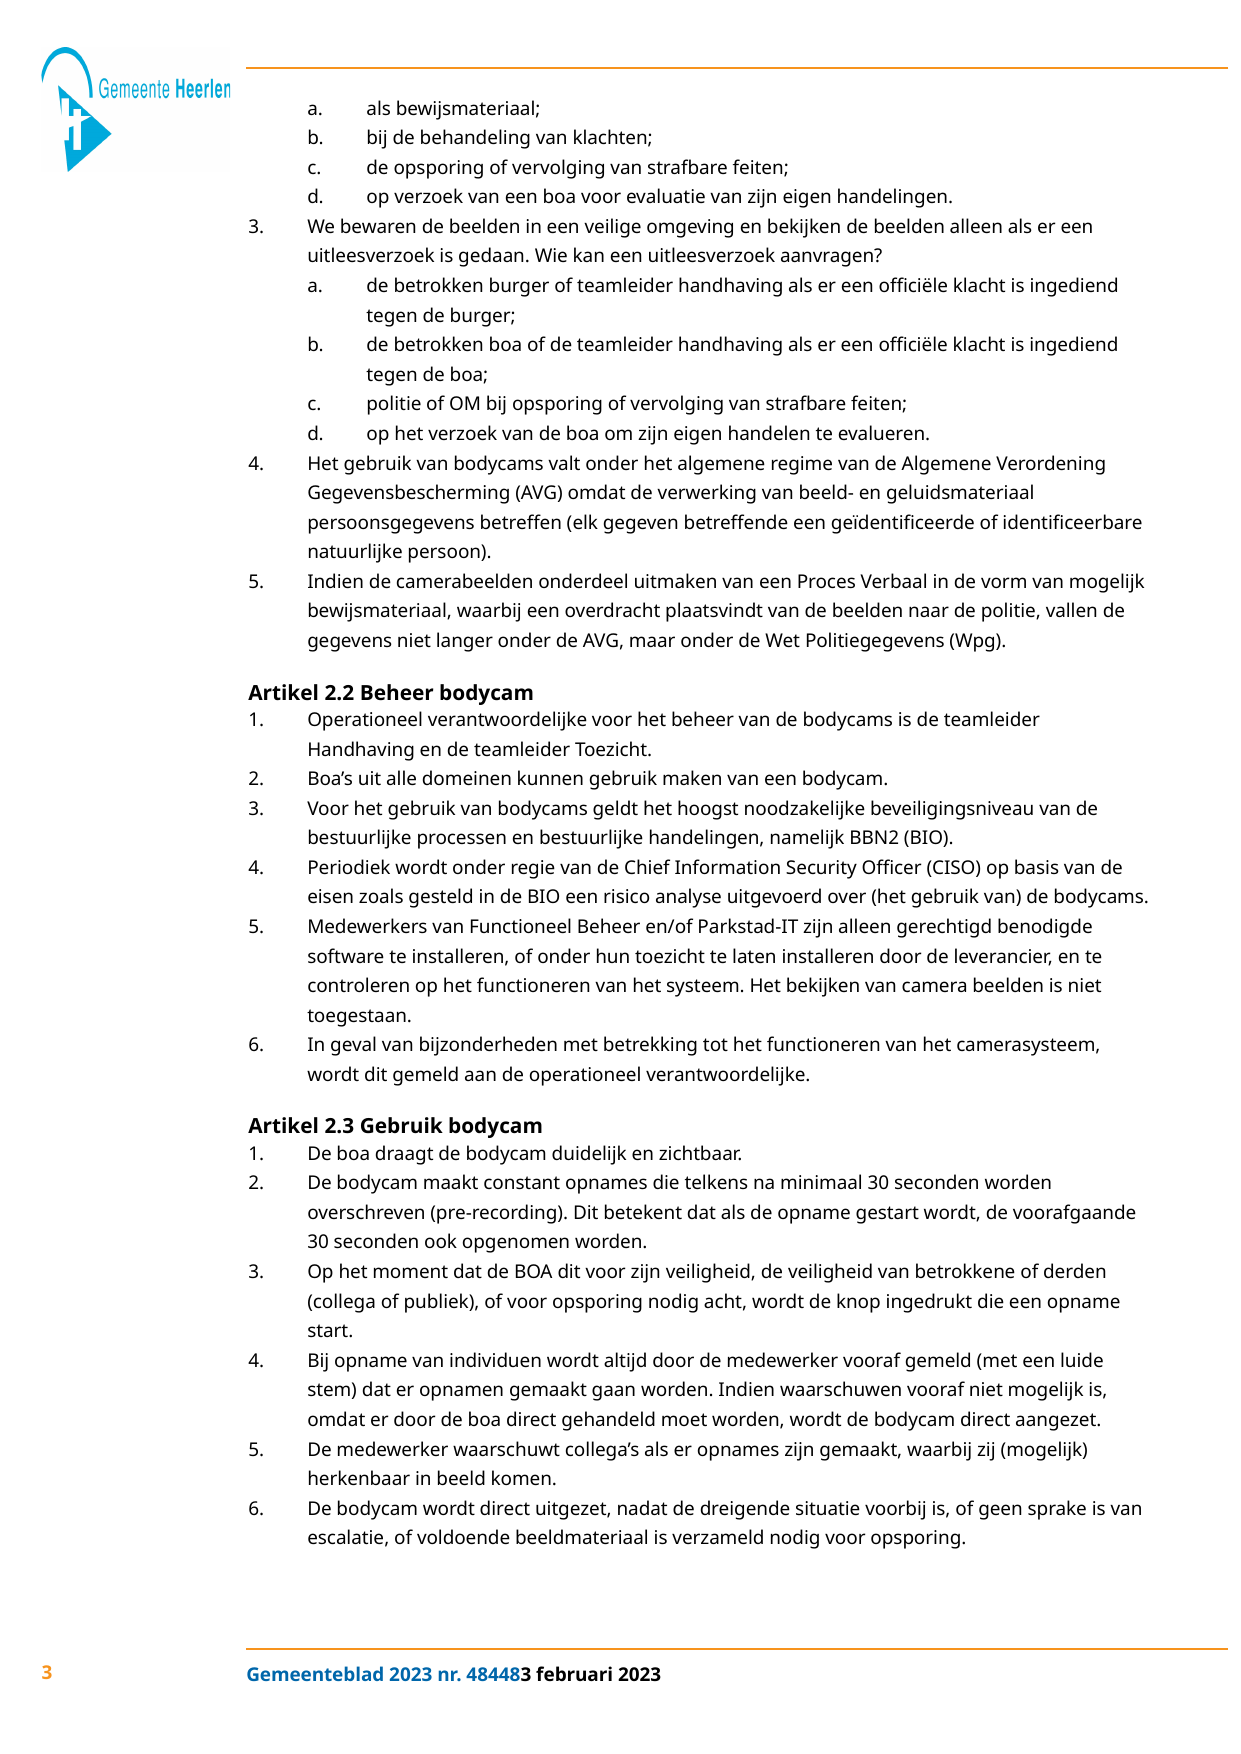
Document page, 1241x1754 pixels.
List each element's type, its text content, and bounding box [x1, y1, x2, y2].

list bij de behandeling van klachten; [307, 124, 1152, 150]
list de betrokken boa of de teamleider handhaving als er een officiële klacht is ingediend tegen de boa; [307, 331, 1152, 387]
list Voor het gebruik van bodycams geldt het hoogst noodzakelijke beveiligingsniveau van de bestuurlijke processen en bestuurlijke handelingen, namelijk BBN2 (BIO). [248, 795, 1152, 850]
list In geval van bijzonderheden met betrekking tot het functioneren van het camerasysteem, wordt dit gemeld aan de operationeel verantwoordelijke. [248, 1032, 1152, 1087]
list Boa’s uit alle domeinen kunnen gebruik maken van een bodycam. [248, 765, 1152, 791]
list De medewerker waarschuwt collega’s als er opnames zijn gemaakt, waarbij zij (mogelijk) herkenbaar in beeld komen. [248, 1436, 1152, 1491]
list De bodycam maakt constant opnames die telkens na minimaal 30 seconden worden overschreven (pre-recording). Dit betekent dat als de opname gestart wordt, de voorafgaande 30 seconden ook opgenomen worden. [248, 1169, 1152, 1254]
list Indien de camerabeelden onderdeel uitmaken van een Proces Verbaal in de vorm van mogelijk bewijsmateriaal, waarbij een overdracht plaatsvindt van de beelden naar de politie, vallen de gegevens niet langer onder de AVG, maar onder de Wet Politiegegevens (Wpg). [248, 568, 1152, 653]
list de betrokken burger of teamleider handhaving als er een officiële klacht is ingediend tegen de burger; [307, 272, 1152, 328]
picture [41, 47, 231, 172]
text Artikel 2.2 Beheer bodycam [248, 678, 1152, 706]
list Medewerkers van Functioneel Beheer en/of Parkstad-IT zijn alleen gerechtigd benodigde software te installeren, of onder hun toezicht te laten installeren door de leverancier, en te controleren op het functioneren van het systeem. Het bekijken van camera beelden is niet toegestaan. [248, 913, 1152, 1028]
text Artikel 2.3 Gebruik bodycam [248, 1112, 1152, 1140]
list De bodycam wordt direct uitgezet, nadat de dreigende situatie voorbij is, of geen sprake is van escalatie, of voldoende beeldmateriaal is verzameld nodig voor opsporing. [248, 1495, 1152, 1550]
list op het verzoek van de boa om zijn eigen handelen te evalueren. [307, 420, 1152, 446]
list de opsporing of vervolging van strafbare feiten; [307, 154, 1152, 180]
list op verzoek van een boa voor evaluatie van zijn eigen handelingen. [307, 183, 1152, 209]
list De boa draagt de bodycam duidelijk en zichtbaar. [248, 1140, 1152, 1166]
list als bewijsmateriaal; [307, 95, 1152, 121]
list Op het moment dat de BOA dit voor zijn veiligheid, de veiligheid van betrokkene of derden (collega of publiek), of voor opsporing nodig acht, wordt de knop ingedrukt die een opname start. [248, 1258, 1152, 1343]
list We bewaren de beelden in een veilige omgeving en bekijken de beelden alleen als er een uitleesverzoek is gedaan. Wie kan een uitleesverzoek aanvragen? [248, 213, 1152, 268]
list Periodiek wordt onder regie van de Chief Information Security Officer (CISO) op basis van de eisen zoals gesteld in de BIO een risico analyse uitgevoerd over (het gebruik van) de bodycams. [248, 854, 1152, 909]
list politie of OM bij opsporing of vervolging van strafbare feiten; [307, 391, 1152, 416]
picture [41, 47, 59, 70]
list Het gebruik van bodycams valt onder het algemene regime van de Algemene Verordening Gegevensbescherming (AVG) omdat de verwerking van beeld- en geluidsmateriaal persoonsgegevens betreffen (elk gegeven betreffende een geïdentificeerde of identificeerbare natuurlijke persoon). [248, 450, 1152, 564]
list Operationeel verantwoordelijke voor het beheer van de bodycams is de teamleider Handhaving en de teamleider Toezicht. [248, 706, 1152, 761]
list Bij opname van individuen wordt altijd door de medewerker vooraf gemeld (met een luide stem) dat er opnamen gemaakt gaan worden. Indien waarschuwen vooraf niet mogelijk is, omdat er door de boa direct gehandeld moet worden, wordt de bodycam direct aangezet. [248, 1347, 1152, 1432]
